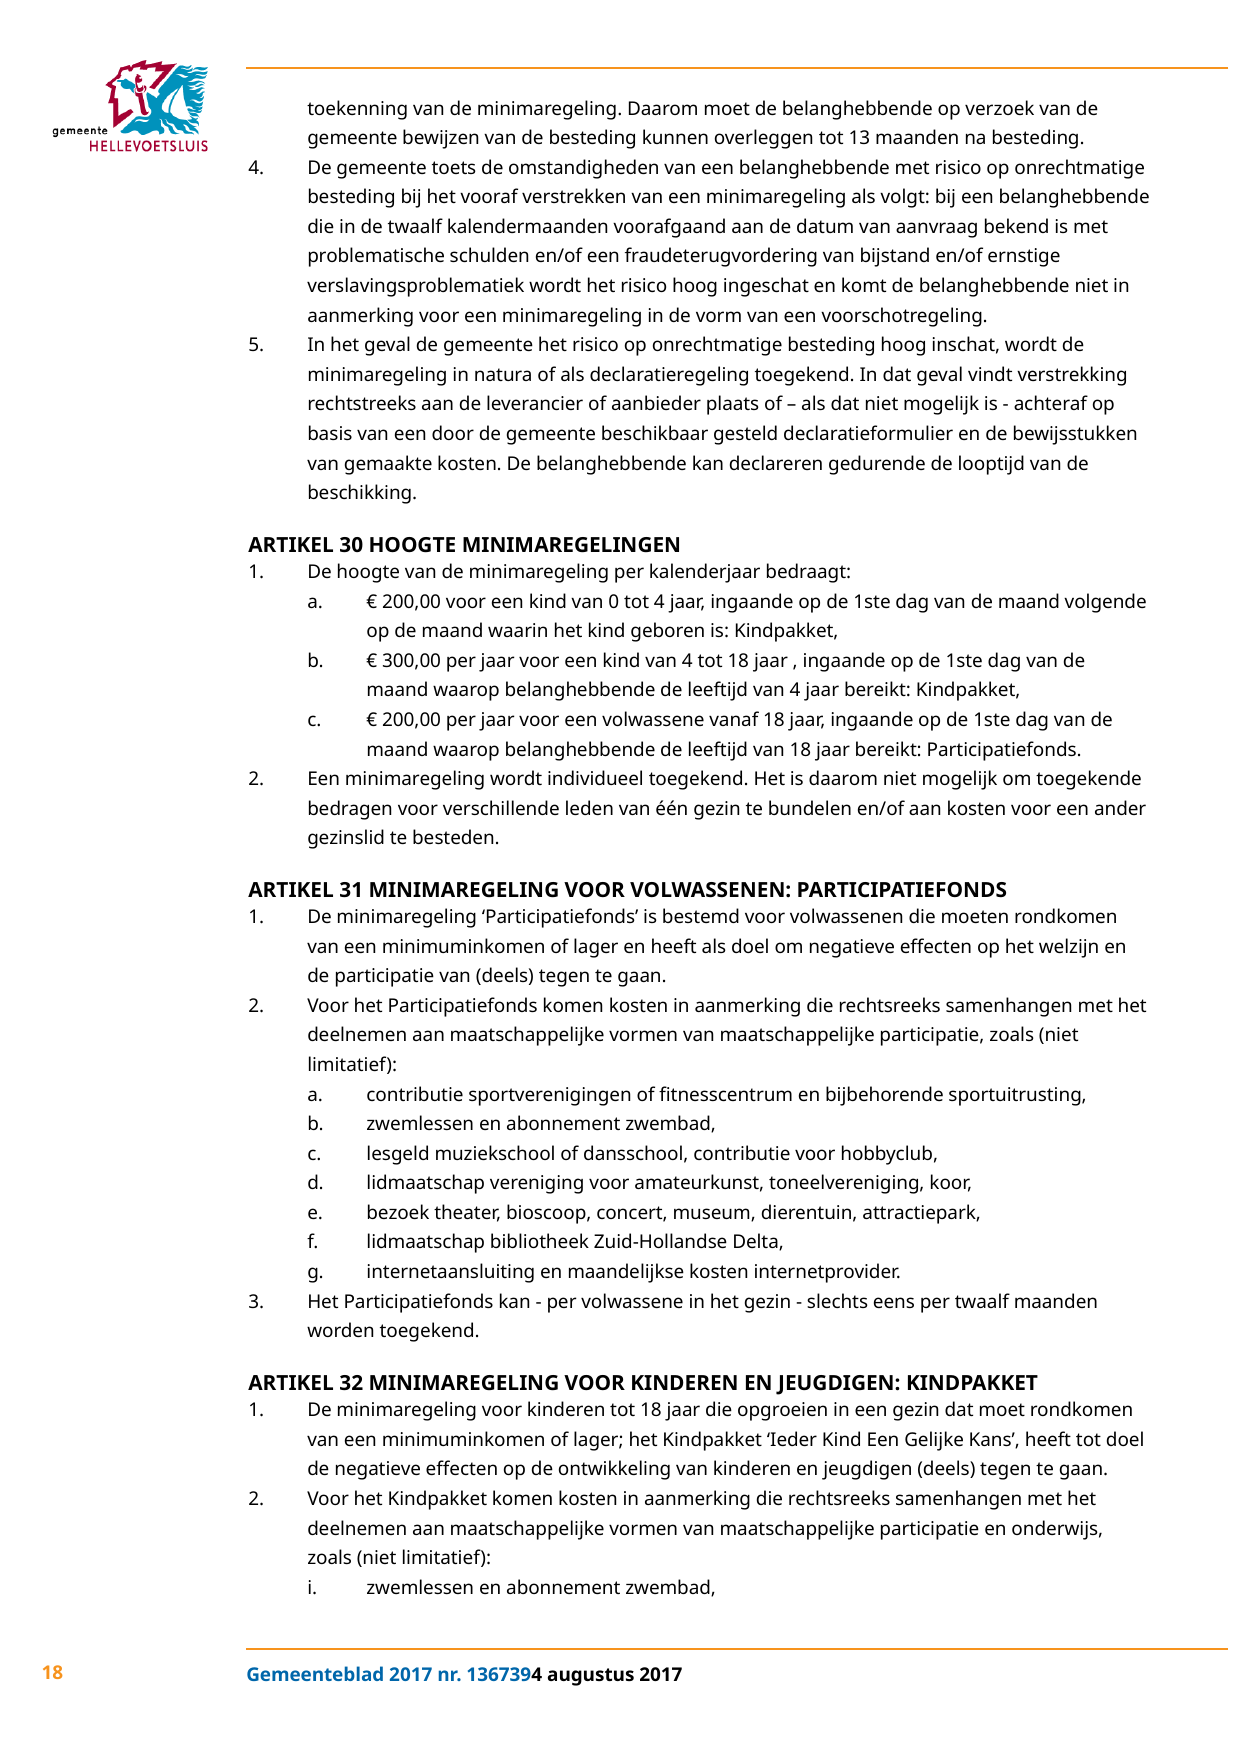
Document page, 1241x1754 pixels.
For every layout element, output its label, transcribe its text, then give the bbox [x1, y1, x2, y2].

list internetaansluiting en maandelijkse kosten internetprovider. [307, 1258, 1152, 1284]
list Voor het Participatiefonds komen kosten in aanmerking die rechtsreeks samenhangen met het deelnemen aan maatschappelijke vormen van maatschappelijke participatie, zoals (niet limitatief): [248, 992, 1152, 1077]
list Voor het Kindpakket komen kosten in aanmerking die rechtsreeks samenhangen met het deelnemen aan maatschappelijke vormen van maatschappelijke participatie en onderwijs, zoals (niet limitatief): [248, 1485, 1152, 1570]
list € 200,00 voor een kind van 0 tot 4 jaar, ingaande op de 1ste dag van de maand volgende op de maand waarin het kind geboren is: Kindpakket, [307, 588, 1152, 643]
list De minimaregeling voor kinderen tot 18 jaar die opgroeien in een gezin dat moet rondkomen van een minimuminkomen of lager; het Kindpakket ‘Ieder Kind Een Gelijke Kans’, heeft tot doel de negatieve effecten op de ontwikkeling van kinderen en jeugdigen (deels) tegen te gaan. [248, 1396, 1152, 1481]
list zwemlessen en abonnement zwembad, [307, 1574, 1152, 1599]
picture [41, 47, 231, 172]
list € 200,00 per jaar voor een volwassene vanaf 18 jaar, ingaande op de 1ste dag van de maand waarop belanghebbende de leeftijd van 18 jaar bereikt: Participatiefonds. [307, 706, 1152, 761]
list € 300,00 per jaar voor een kind van 4 tot 18 jaar , ingaande op de 1ste dag van de maand waarop belanghebbende de leeftijd van 4 jaar bereikt: Kindpakket, [307, 647, 1152, 702]
list Het Participatiefonds kan - per volwassene in het gezin - slechts eens per twaalf maanden worden toegekend. [248, 1288, 1152, 1343]
text ARTIKEL 30 HOOGTE MINIMAREGELINGEN [248, 530, 1152, 558]
list In het geval de gemeente het risico op onrechtmatige besteding hoog inschat, wordt de minimaregeling in natura of als declaratieregeling toegekend. In dat geval vindt verstrekking rechtstreeks aan de leverancier of aanbieder plaats of – als dat niet mogelijk is - achteraf op basis van een door de gemeente beschikbaar gesteld declaratieformulier en de bewijsstukken van gemaakte kosten. De belanghebbende kan declareren gedurende de looptijd van de beschikking. [248, 331, 1152, 505]
list De gemeente toets de omstandigheden van een belanghebbende met risico op onrechtmatige besteding bij het vooraf verstrekken van een minimaregeling als volgt: bij een belanghebbende die in de twaalf kalendermaanden voorafgaand aan de datum van aanvraag bekend is met problematische schulden en/of een fraudeterugvordering van bijstand en/of ernstige verslavingsproblematiek wordt het risico hoog ingeschat en komt de belanghebbende niet in aanmerking voor een minimaregeling in de vorm van een voorschotregeling. [248, 154, 1152, 328]
list De hoogte van de minimaregeling per kalenderjaar bedraagt: [248, 558, 1152, 584]
list lesgeld muziekschool of dansschool, contributie voor hobbyclub, [307, 1140, 1152, 1166]
list lidmaatschap vereniging voor amateurkunst, toneelvereniging, koor, [307, 1169, 1152, 1195]
list De minimaregeling ‘Participatiefonds’ is bestemd voor volwassenen die moeten rondkomen van een minimuminkomen of lager en heeft als doel om negatieve effecten op het welzijn en de participatie van (deels) tegen te gaan. [248, 903, 1152, 988]
list zwemlessen en abonnement zwembad, [307, 1110, 1152, 1136]
text ARTIKEL 31 MINIMAREGELING VOOR VOLWASSENEN: PARTICIPATIEFONDS [248, 875, 1152, 903]
list contributie sportverenigingen of fitnesscentrum en bijbehorende sportuitrusting, [307, 1081, 1152, 1107]
list lidmaatschap bibliotheek Zuid-Hollandse Delta, [307, 1229, 1152, 1254]
list toekenning van de minimaregeling. Daarom moet de belanghebbende op verzoek van de gemeente bewijzen van de besteding kunnen overleggen tot 13 maanden na besteding. [248, 95, 1152, 150]
text ARTIKEL 32 MINIMAREGELING VOOR KINDEREN EN JEUGDIGEN: KINDPAKKET [248, 1368, 1152, 1396]
list bezoek theater, bioscoop, concert, museum, dierentuin, attractiepark, [307, 1199, 1152, 1225]
list Een minimaregeling wordt individueel toegekend. Het is daarom niet mogelijk om toegekende bedragen voor verschillende leden van één gezin te bundelen en/of aan kosten voor een ander gezinslid te besteden. [248, 765, 1152, 850]
